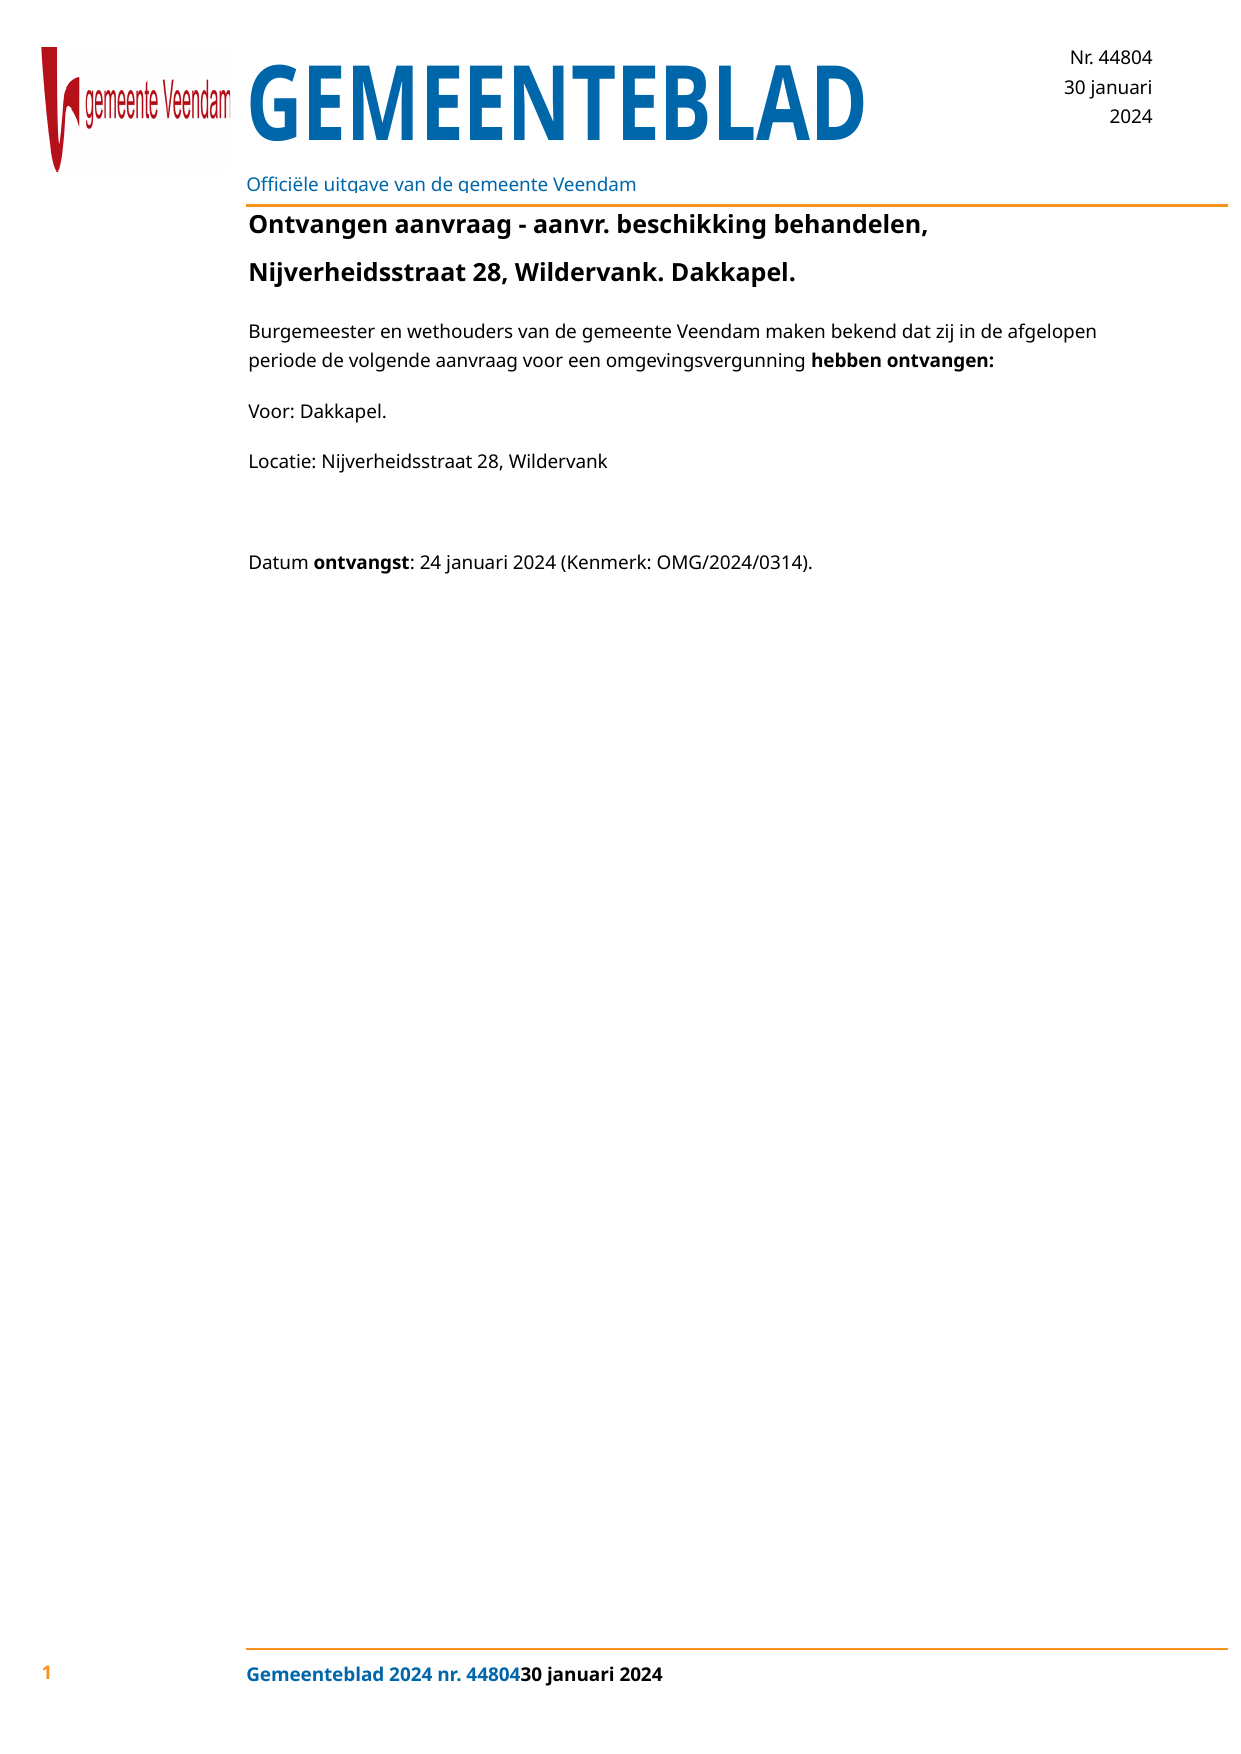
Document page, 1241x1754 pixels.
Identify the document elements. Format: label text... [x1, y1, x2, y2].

text Burgemeester en wethouders van de gemeente Veendam maken bekend dat zij in de afgelopen periode de volgende aanvraag voor een omgevingsvergunning hebben ontvangen: [248, 318, 1152, 373]
text Voor: Dakkapel. [248, 398, 1152, 424]
text Locatie: Nijverheidsstraat 28, Wildervank [248, 448, 1152, 474]
text Datum ontvangst: 24 januari 2024 (Kenmerk: OMG/2024/0314). [248, 549, 1152, 575]
text Ontvangen aanvraag - aanvr. beschikking behandelen, Nijverheidsstraat 28, Wildervank. Dakkapel. [248, 207, 1152, 288]
picture [41, 47, 231, 172]
